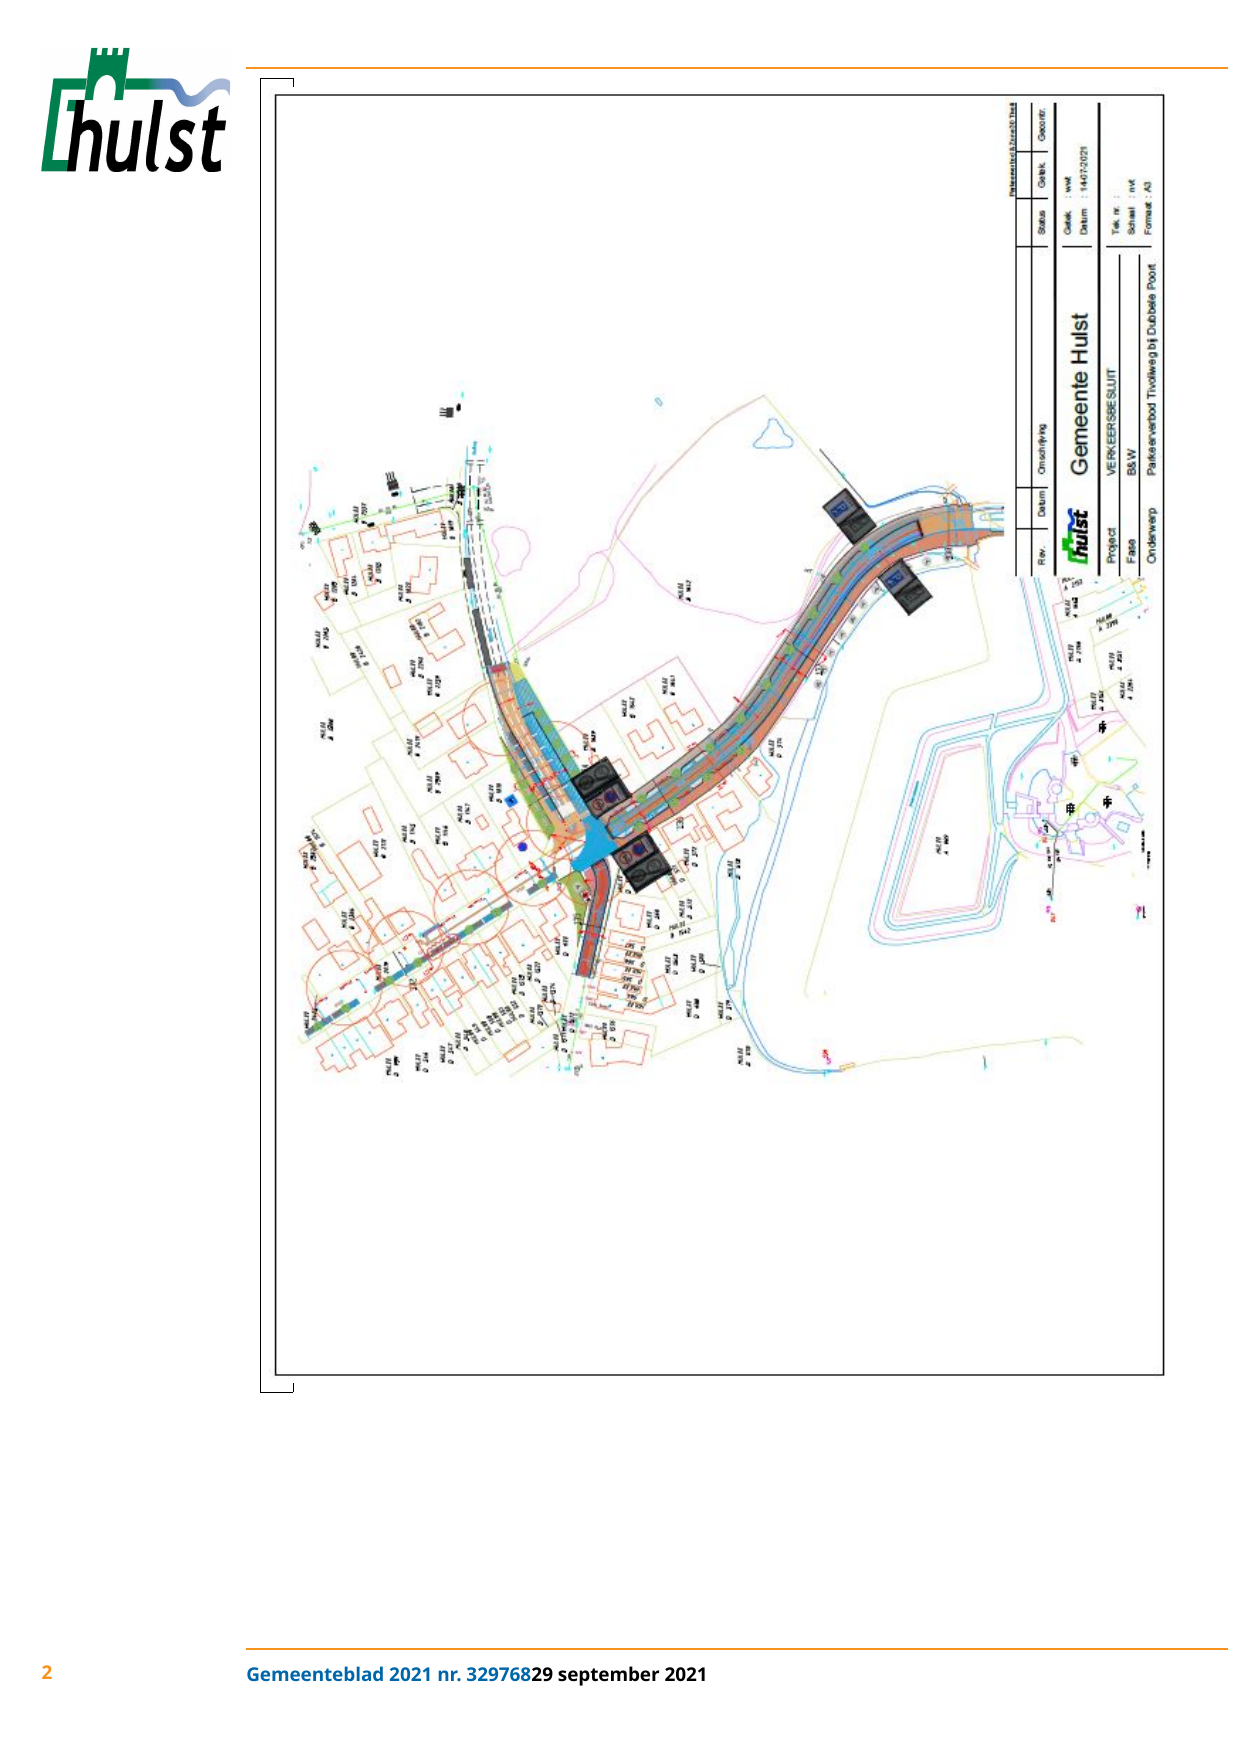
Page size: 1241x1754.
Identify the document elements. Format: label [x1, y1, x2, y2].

picture [268, 87, 1173, 1383]
picture [41, 47, 231, 172]
